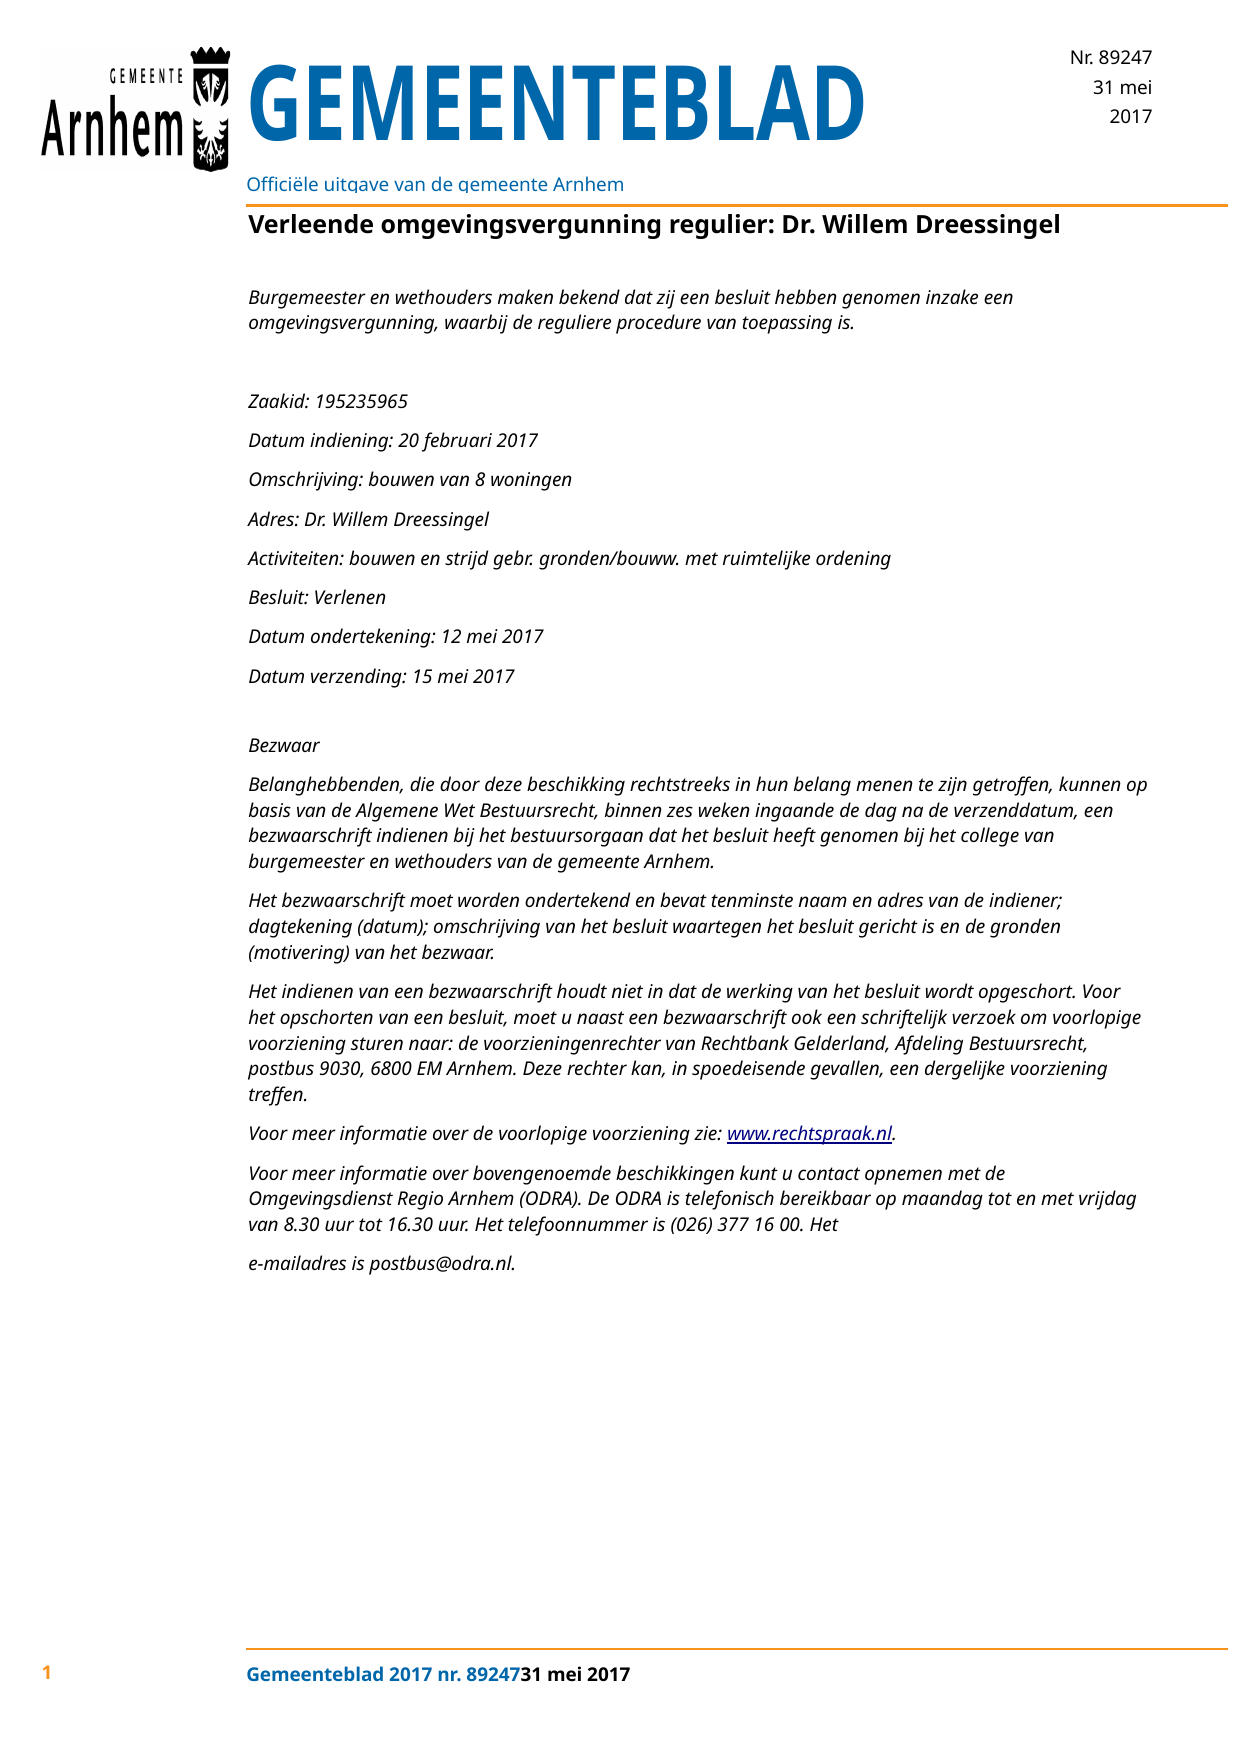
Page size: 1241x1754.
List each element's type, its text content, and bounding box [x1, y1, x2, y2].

text Besluit: Verlenen [248, 584, 1152, 610]
text Zaakid: 195235965 [248, 388, 1152, 414]
text Voor meer informatie over bovengenoemde beschikkingen kunt u contact opnemen met de Omgevingsdienst Regio Arnhem (ODRA). De ODRA is telefonisch bereikbaar op maandag tot en met vrijdag van 8.30 uur tot 16.30 uur. Het telefoonnummer is (026) 377 16 00. Het [248, 1160, 1152, 1237]
text Het bezwaarschrift moet worden ondertekend en bevat tenminste naam en adres van de indiener; dagtekening (datum); omschrijving van het besluit waartegen het besluit gericht is en de gronden (motivering) van het bezwaar. [248, 888, 1152, 965]
text Verleende omgevingsvergunning regulier: Dr. Willem Dreessingel [248, 207, 1152, 241]
text Belanghebbenden, die door deze beschikking rechtstreeks in hun belang menen te zijn getroffen, kunnen op basis van de Algemene Wet Bestuursrecht, binnen zes weken ingaande de dag na de verzenddatum, een bezwaarschrift indienen bij het bestuursorgaan dat het besluit heeft genomen bij het college van burgemeester en wethouders van de gemeente Arnhem. [248, 771, 1152, 874]
text Datum indiening: 20 februari 2017 [248, 427, 1152, 453]
text Activiteiten: bouwen en strijd gebr. gronden/bouww. met ruimtelijke ordening [248, 545, 1152, 571]
text Voor meer informatie over de voorlopige voorziening zie: www.rechtspraak.nl. [248, 1121, 1152, 1146]
text Adres: Dr. Willem Dreessingel [248, 506, 1152, 532]
text Het indienen van een bezwaarschrift houdt niet in dat de werking van het besluit wordt opgeschort. Voor het opschorten van een besluit, moet u naast een bezwaarschrift ook een schriftelijk verzoek om voorlopige voorziening sturen naar: de voorzieningenrechter van Rechtbank Gelderland, Afdeling Bestuursrecht, postbus 9030, 6800 EM Arnhem. Deze rechter kan, in spoedeisende gevallen, een dergelijke voorziening treffen. [248, 978, 1152, 1107]
text Datum verzending: 15 mei 2017 [248, 663, 1152, 689]
text Bezwaar [248, 732, 1152, 758]
text Omschrijving: bouwen van 8 woningen [248, 467, 1152, 492]
text Datum ondertekening: 12 mei 2017 [248, 624, 1152, 649]
picture [41, 47, 231, 172]
text e-mailadres is postbus@odra.nl. [248, 1251, 1152, 1276]
text Burgemeester en wethouders maken bekend dat zij een besluit hebben genomen inzake een omgevingsvergunning, waarbij de reguliere procedure van toepassing is. [248, 284, 1152, 335]
